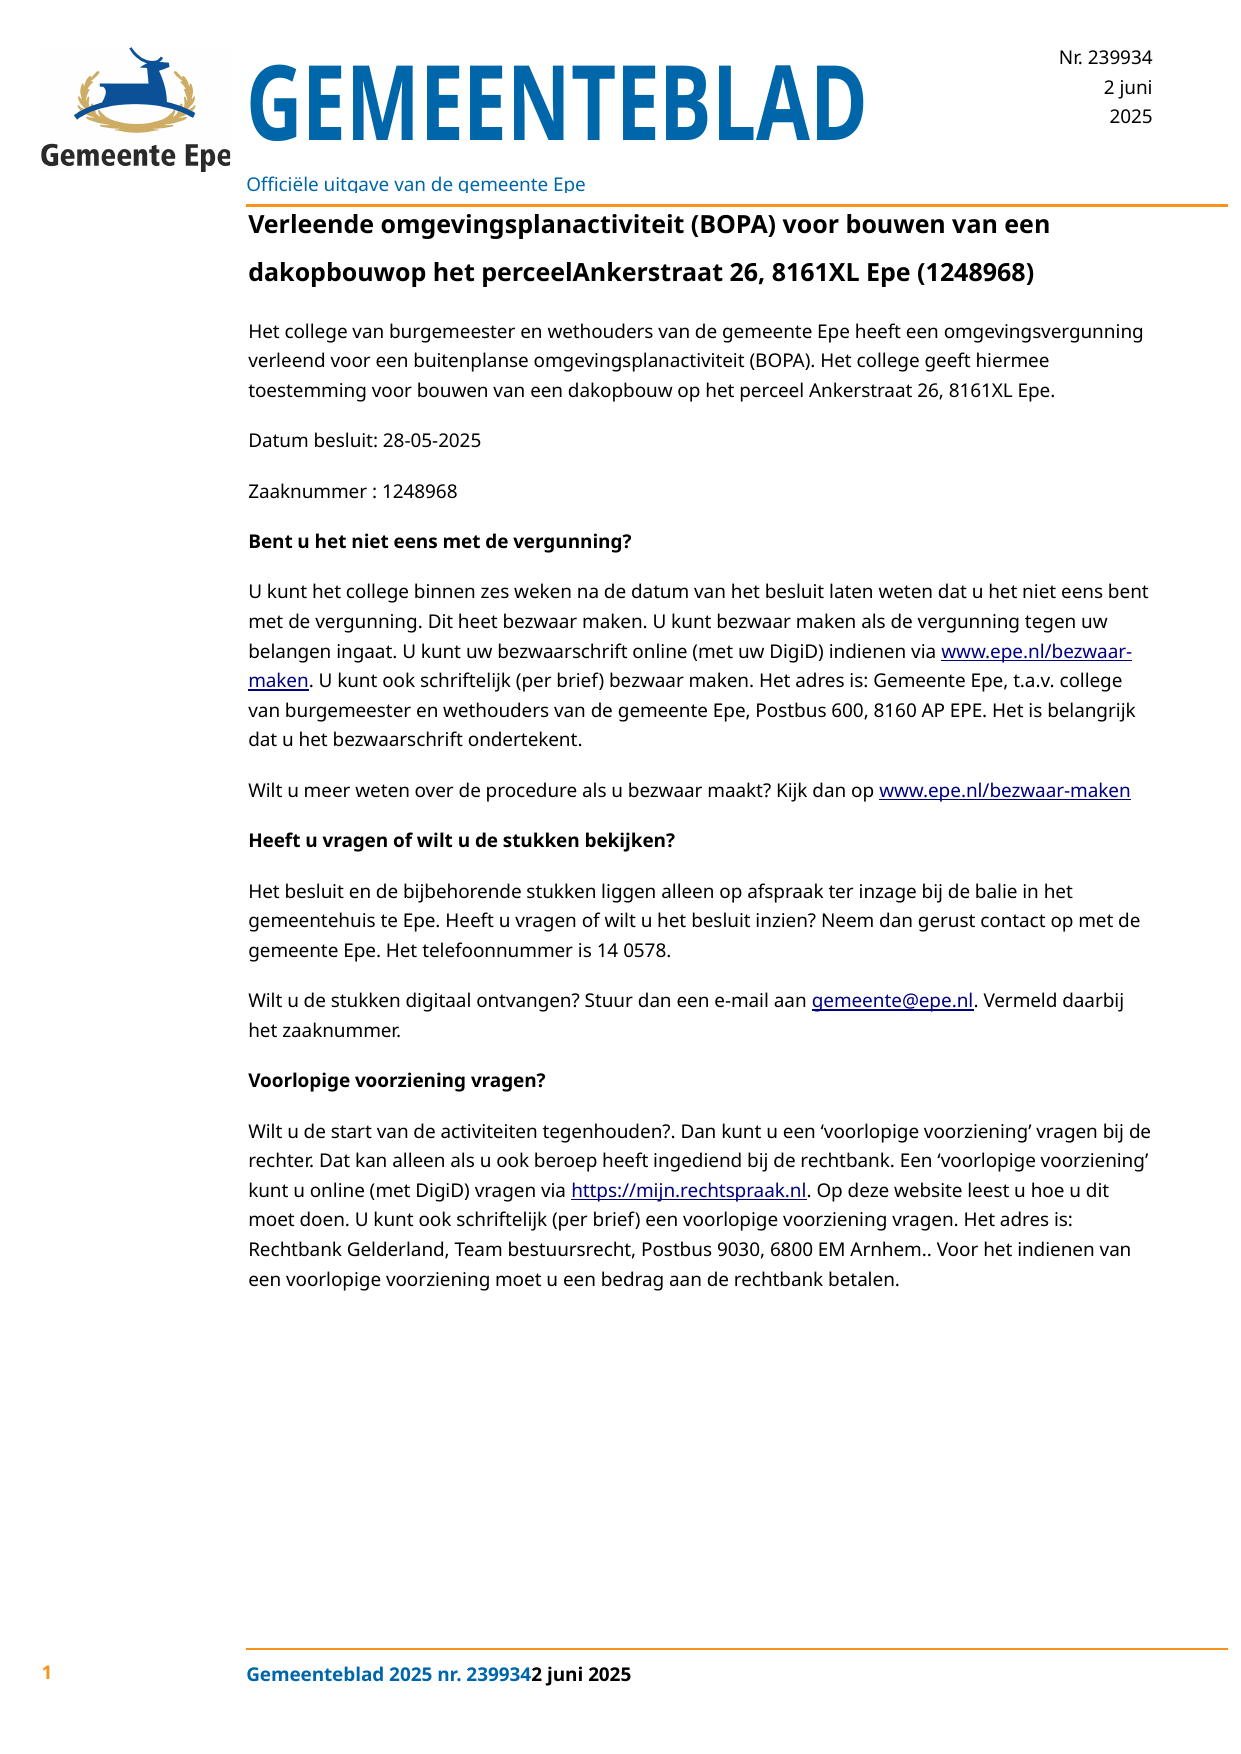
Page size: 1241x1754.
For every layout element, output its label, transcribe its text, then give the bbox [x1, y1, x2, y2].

text Verleende omgevingsplanactiviteit (BOPA) voor bouwen van een dakopbouwop het perceelAnkerstraat 26, 8161XL Epe (1248968) [248, 207, 1152, 288]
text Wilt u de start van de activiteiten tegenhouden?. Dan kunt u een ‘voorlopige voorziening’ vragen bij de rechter. Dat kan alleen als u ook beroep heeft ingediend bij de rechtbank. Een ‘voorlopige voorziening’ kunt u online (met DigiD) vragen via https://mijn.rechtspraak.nl. Op deze website leest u hoe u dit moet doen. U kunt ook schriftelijk (per brief) een voorlopige voorziening vragen. Het adres is: Rechtbank Gelderland, Team bestuursrecht, Postbus 9030, 6800 EM Arnhem.. Voor het indienen van een voorlopige voorziening moet u een bedrag aan de rechtbank betalen. [248, 1118, 1152, 1292]
picture [41, 47, 231, 172]
text Zaaknummer : 1248968 [248, 478, 1152, 504]
text Voorlopige voorziening vragen? [248, 1067, 1152, 1093]
text Wilt u de stukken digitaal ontvangen? Stuur dan een e-mail aan gemeente@epe.nl. Vermeld daarbij het zaaknummer. [248, 987, 1152, 1043]
text Heeft u vragen of wilt u de stukken bekijken? [248, 827, 1152, 853]
text U kunt het college binnen zes weken na de datum van het besluit laten weten dat u het niet eens bent met de vergunning. Dit heet bezwaar maken. U kunt bezwaar maken als de vergunning tegen uw belangen ingaat. U kunt uw bezwaarschrift online (met uw DigiD) indienen via www.epe.nl/bezwaar-maken. U kunt ook schriftelijk (per brief) bezwaar maken. Het adres is: Gemeente Epe, t.a.v. college van burgemeester en wethouders van de gemeente Epe, Postbus 600, 8160 AP EPE. Het is belangrijk dat u het bezwaarschrift ondertekent. [248, 579, 1152, 752]
text Wilt u meer weten over de procedure als u bezwaar maakt? Kijk dan op www.epe.nl/bezwaar-maken [248, 777, 1152, 803]
text Bent u het niet eens met de vergunning? [248, 528, 1152, 554]
text Het college van burgemeester en wethouders van de gemeente Epe heeft een omgevingsvergunning verleend voor een buitenplanse omgevingsplanactiviteit (BOPA). Het college geeft hiermee toestemming voor bouwen van een dakopbouw op het perceel Ankerstraat 26, 8161XL Epe. [248, 318, 1152, 403]
text Het besluit en de bijbehorende stukken liggen alleen op afspraak ter inzage bij de balie in het gemeentehuis te Epe. Heeft u vragen of wilt u het besluit inzien? Neem dan gerust contact op met de gemeente Epe. Het telefoonnummer is 14 0578. [248, 878, 1152, 963]
text Datum besluit: 28-05-2025 [248, 427, 1152, 453]
